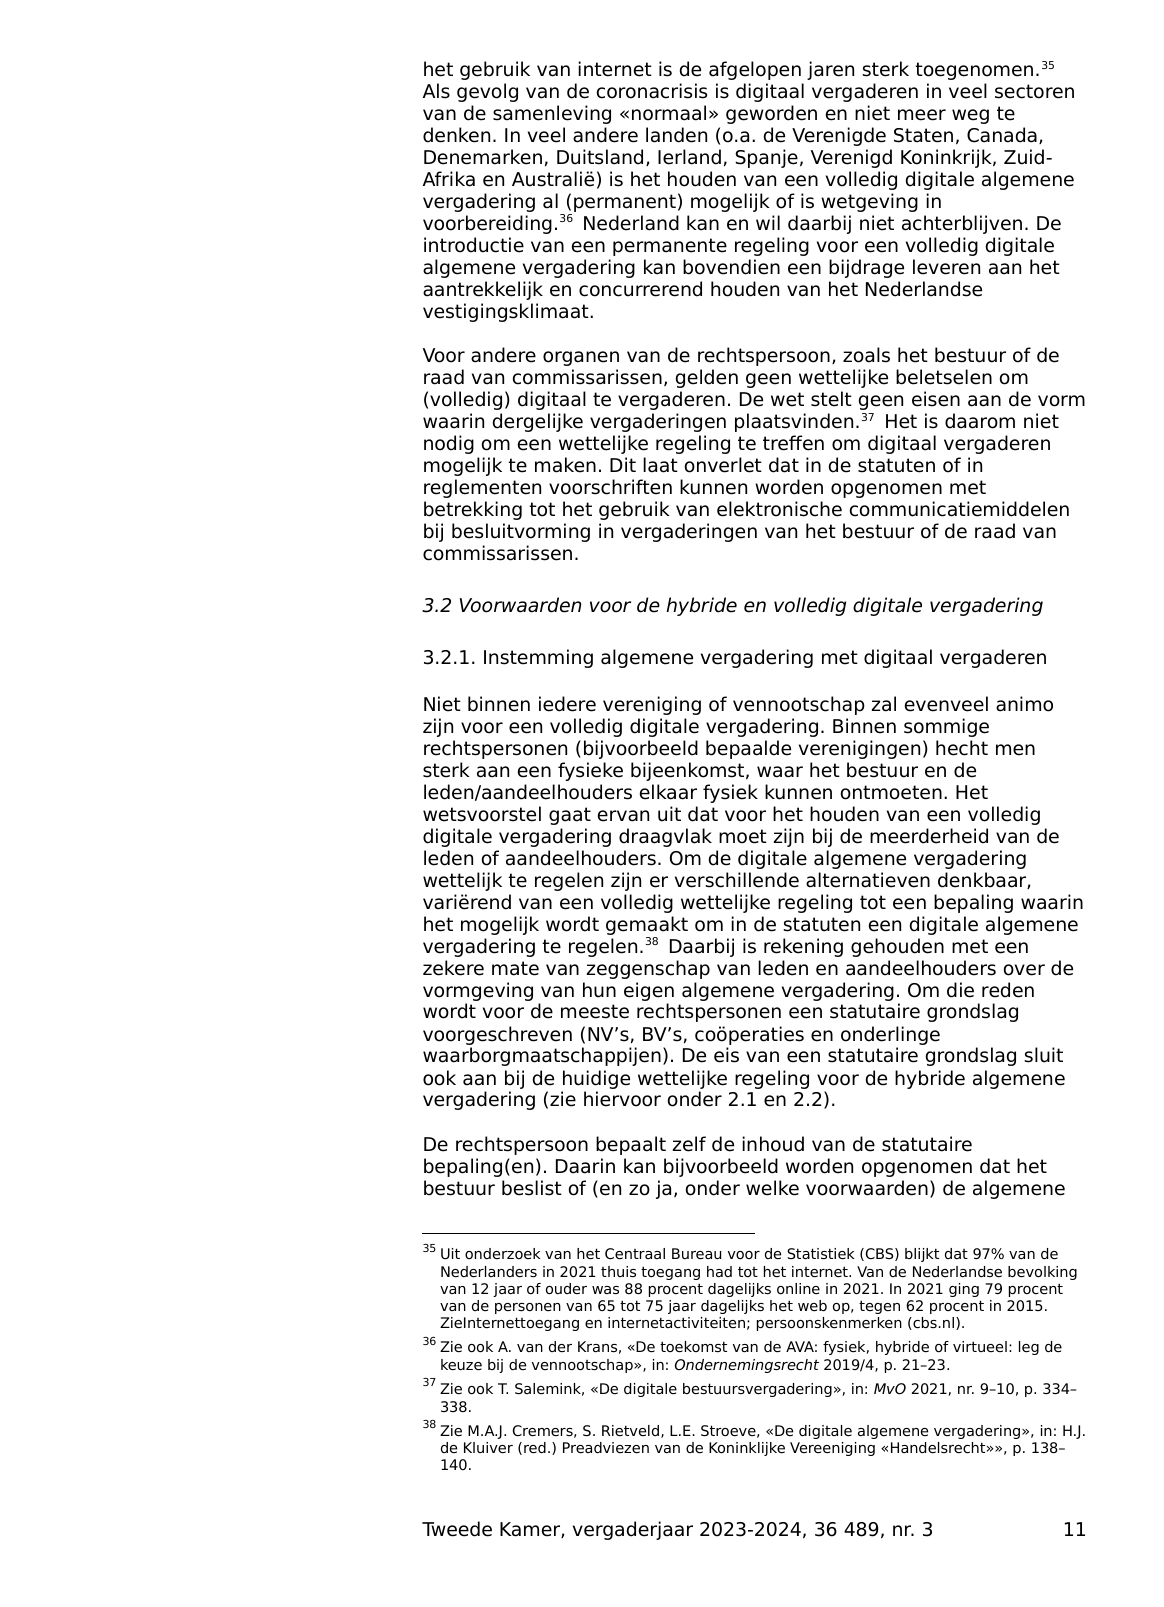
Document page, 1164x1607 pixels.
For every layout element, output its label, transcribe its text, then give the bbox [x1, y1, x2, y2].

text het gebruik van internet is de afgelopen jaren sterk toegenomen. Als gevolg van de coronacrisis is digitaal vergaderen in veel sectoren van de samenleving «normaal» geworden en niet meer weg te denken. In veel andere landen (o.a. de Verenigde Staten, Canada, Denemarken, Duitsland, Ierland, Spanje, Verenigd Koninkrijk, Zuid-Afrika en Australië) is het houden van een volledig digitale algemene vergadering al (permanent) mogelijk of is wetgeving in voorbereiding. Nederland kan en wil daarbij niet achterblijven. De introductie van een permanente regeling voor een volledig digitale algemene vergadering kan bovendien een bijdrage leveren aan het aantrekkelijk en concurrerend houden van het Nederlandse vestigingsklimaat. [422, 59, 1087, 323]
text De rechtspersoon bepaalt zelf de inhoud van de statutaire bepaling(en). Daarin kan bijvoorbeeld worden opgenomen dat het bestuur beslist of (en zo ja, onder welke voorwaarden) de algemene [422, 1133, 1087, 1199]
text Uit onderzoek van het Centraal Bureau voor de Statistiek (CBS) blijkt dat 97% van de Nederlanders in 2021 thuis toegang had tot het internet. Van de Nederlandse bevolking van 12 jaar of ouder was 88 procent dagelijks online in 2021. In 2021 ging 79 procent van de personen van 65 tot 75 jaar dagelijks het web op, tegen 62 procent in 2015. ZieInternettoegang en internetactiviteiten; persoonskenmerken (cbs.nl). [422, 1242, 1087, 1332]
text Zie M.A.J. Cremers, S. Rietveld, L.E. Stroeve, «De digitale algemene vergadering», in: H.J. de Kluiver (red.) Preadviezen van de Koninklijke Vereeniging «Handelsrecht»», p. 138–140. [422, 1418, 1087, 1474]
subtitle 3.2.1. Instemming algemene vergadering met digitaal vergaderen [422, 647, 1087, 669]
subtitle 3.2 Voorwaarden voor de hybride en volledig digitale vergadering [422, 595, 1087, 617]
text Niet binnen iedere vereniging of vennootschap zal evenveel animo zijn voor een volledig digitale vergadering. Binnen sommige rechtspersonen (bijvoorbeeld bepaalde verenigingen) hecht men sterk aan een fysieke bijeenkomst, waar het bestuur en de leden/aandeelhouders elkaar fysiek kunnen ontmoeten. Het wetsvoorstel gaat ervan uit dat voor het houden van een volledig digitale vergadering draagvlak moet zijn bij de meerderheid van de leden of aandeelhouders. Om de digitale algemene vergadering wettelijk te regelen zijn er verschillende alternatieven denkbaar, variërend van een volledig wettelijke regeling tot een bepaling waarin het mogelijk wordt gemaakt om in de statuten een digitale algemene vergadering te regelen. Daarbij is rekening gehouden met een zekere mate van zeggenschap van leden en aandeelhouders over de vormgeving van hun eigen algemene vergadering. Om die reden wordt voor de meeste rechtspersonen een statutaire grondslag voorgeschreven (NV’s, BV’s, coöperaties en onderlinge waarborgmaatschappijen). De eis van een statutaire grondslag sluit ook aan bij de huidige wettelijke regeling voor de hybride algemene vergadering (zie hiervoor onder 2.1 en 2.2). [422, 694, 1087, 1111]
text Voor andere organen van de rechtspersoon, zoals het bestuur of de raad van commissarissen, gelden geen wettelijke beletselen om (volledig) digitaal te vergaderen. De wet stelt geen eisen aan de vorm waarin dergelijke vergaderingen plaatsvinden. Het is daarom niet nodig om een wettelijke regeling te treffen om digitaal vergaderen mogelijk te maken. Dit laat onverlet dat in de statuten of in reglementen voorschriften kunnen worden opgenomen met betrekking tot het gebruik van elektronische communicatiemiddelen bij besluitvorming in vergaderingen van het bestuur of de raad van commissarissen. [422, 345, 1087, 565]
text Zie ook T. Salemink, «De digitale bestuursvergadering», in: MvO 2021, nr. 9–10, p. 334–338. [422, 1377, 1087, 1416]
text Zie ook A. van der Krans, «De toekomst van de AVA: fysiek, hybride of virtueel: leg de keuze bij de vennootschap», in: Ondernemingsrecht 2019/4, p. 21–23. [422, 1335, 1087, 1374]
